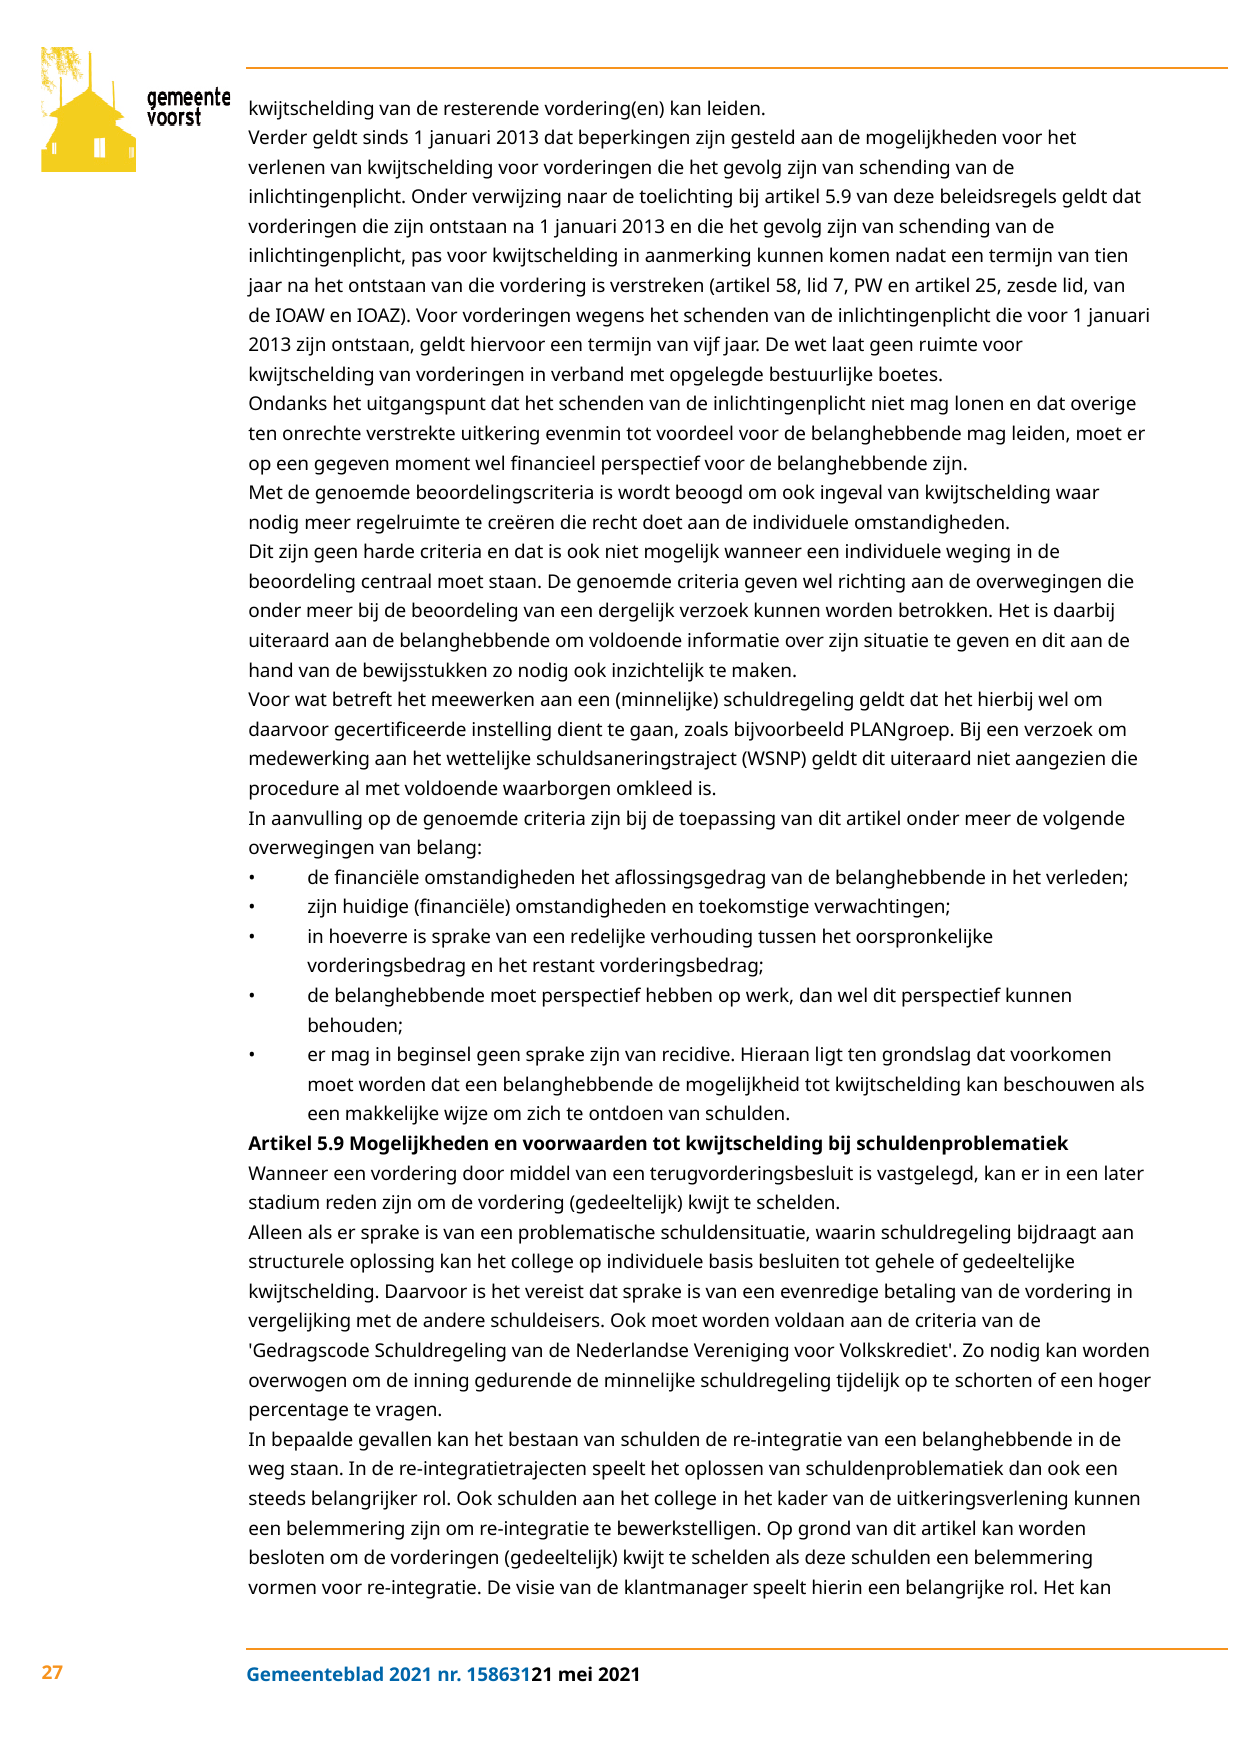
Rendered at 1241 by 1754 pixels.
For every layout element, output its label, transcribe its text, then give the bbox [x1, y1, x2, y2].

text Ondanks het uitgangspunt dat het schenden van de inlichtingenplicht niet mag lonen en dat overige ten onrechte verstrekte uitkering evenmin tot voordeel voor de belanghebbende mag leiden, moet er op een gegeven moment wel financieel perspectief voor de belanghebbende zijn. [248, 391, 1152, 476]
text In bepaalde gevallen kan het bestaan van schulden de re-integratie van een belanghebbende in de weg staan. In de re-integratietrajecten speelt het oplossen van schuldenproblematiek dan ook een steeds belangrijker rol. Ook schulden aan het college in het kader van de uitkeringsverlening kunnen een belemmering zijn om re-integratie te bewerkstelligen. Op grond van dit artikel kan worden besloten om de vorderingen (gedeeltelijk) kwijt te schelden als deze schulden een belemmering vormen voor re-integratie. De visie van de klantmanager speelt hierin een belangrijke rol. Het kan [248, 1426, 1152, 1600]
list er mag in beginsel geen sprake zijn van recidive. Hieraan ligt ten grondslag dat voorkomen moet worden dat een belanghebbende de mogelijkheid tot kwijtschelding kan beschouwen als een makkelijke wijze om zich te ontdoen van schulden. [248, 1041, 1152, 1126]
text Wanneer een vordering door middel van een terugvorderingsbesluit is vastgelegd, kan er in een later stadium reden zijn om de vordering (gedeeltelijk) kwijt te schelden. [248, 1160, 1152, 1215]
text Dit zijn geen harde criteria en dat is ook niet mogelijk wanneer een individuele weging in de beoordeling centraal moet staan. De genoemde criteria geven wel richting aan de overwegingen die onder meer bij de beoordeling van een dergelijk verzoek kunnen worden betrokken. Het is daarbij uiteraard aan de belanghebbende om voldoende informatie over zijn situatie te geven en dit aan de hand van de bewijsstukken zo nodig ook inzichtelijk te maken. [248, 538, 1152, 683]
text Artikel 5.9 Mogelijkheden en voorwaarden tot kwijtschelding bij schuldenproblematiek [248, 1130, 1152, 1156]
text Voor wat betreft het meewerken aan een (minnelijke) schuldregeling geldt dat het hierbij wel om daarvoor gecertificeerde instelling dient te gaan, zoals bijvoorbeeld PLANgroep. Bij een verzoek om medewerking aan het wettelijke schuldsaneringstraject (WSNP) geldt dit uiteraard niet aangezien die procedure al met voldoende waarborgen omkleed is. [248, 686, 1152, 801]
text kwijtschelding van de resterende vordering(en) kan leiden. [248, 95, 1152, 121]
list in hoeverre is sprake van een redelijke verhouding tussen het oorspronkelijke vorderingsbedrag en het restant vorderingsbedrag; [248, 923, 1152, 978]
text In aanvulling op de genoemde criteria zijn bij de toepassing van dit artikel onder meer de volgende overwegingen van belang: [248, 805, 1152, 860]
text Verder geldt sinds 1 januari 2013 dat beperkingen zijn gesteld aan de mogelijkheden voor het verlenen van kwijtschelding voor vorderingen die het gevolg zijn van schending van de inlichtingenplicht. Onder verwijzing naar de toelichting bij artikel 5.9 van deze beleidsregels geldt dat vorderingen die zijn ontstaan na 1 januari 2013 en die het gevolg zijn van schending van de inlichtingenplicht, pas voor kwijtschelding in aanmerking kunnen komen nadat een termijn van tien jaar na het ontstaan van die vordering is verstreken (artikel 58, lid 7, PW en artikel 25, zesde lid, van de IOAW en IOAZ). Voor vorderingen wegens het schenden van de inlichtingenplicht die voor 1 januari 2013 zijn ontstaan, geldt hiervoor een termijn van vijf jaar. De wet laat geen ruimte voor kwijtschelding van vorderingen in verband met opgelegde bestuurlijke boetes. [248, 124, 1152, 387]
list zijn huidige (financiële) omstandigheden en toekomstige verwachtingen; [248, 893, 1152, 919]
text Met de genoemde beoordelingscriteria is wordt beoogd om ook ingeval van kwijtschelding waar nodig meer regelruimte te creëren die recht doet aan de individuele omstandigheden. [248, 479, 1152, 535]
list de financiële omstandigheden het aflossingsgedrag van de belanghebbende in het verleden; [248, 864, 1152, 890]
picture [41, 47, 231, 172]
text Alleen als er sprake is van een problematische schuldensituatie, waarin schuldregeling bijdraagt aan structurele oplossing kan het college op individuele basis besluiten tot gehele of gedeeltelijke kwijtschelding. Daarvoor is het vereist dat sprake is van een evenredige betaling van de vordering in vergelijking met de andere schuldeisers. Ook moet worden voldaan aan de criteria van de 'Gedragscode Schuldregeling van de Nederlandse Vereniging voor Volkskrediet'. Zo nodig kan worden overwogen om de inning gedurende de minnelijke schuldregeling tijdelijk op te schorten of een hoger percentage te vragen. [248, 1219, 1152, 1422]
list de belanghebbende moet perspectief hebben op werk, dan wel dit perspectief kunnen behouden; [248, 982, 1152, 1038]
